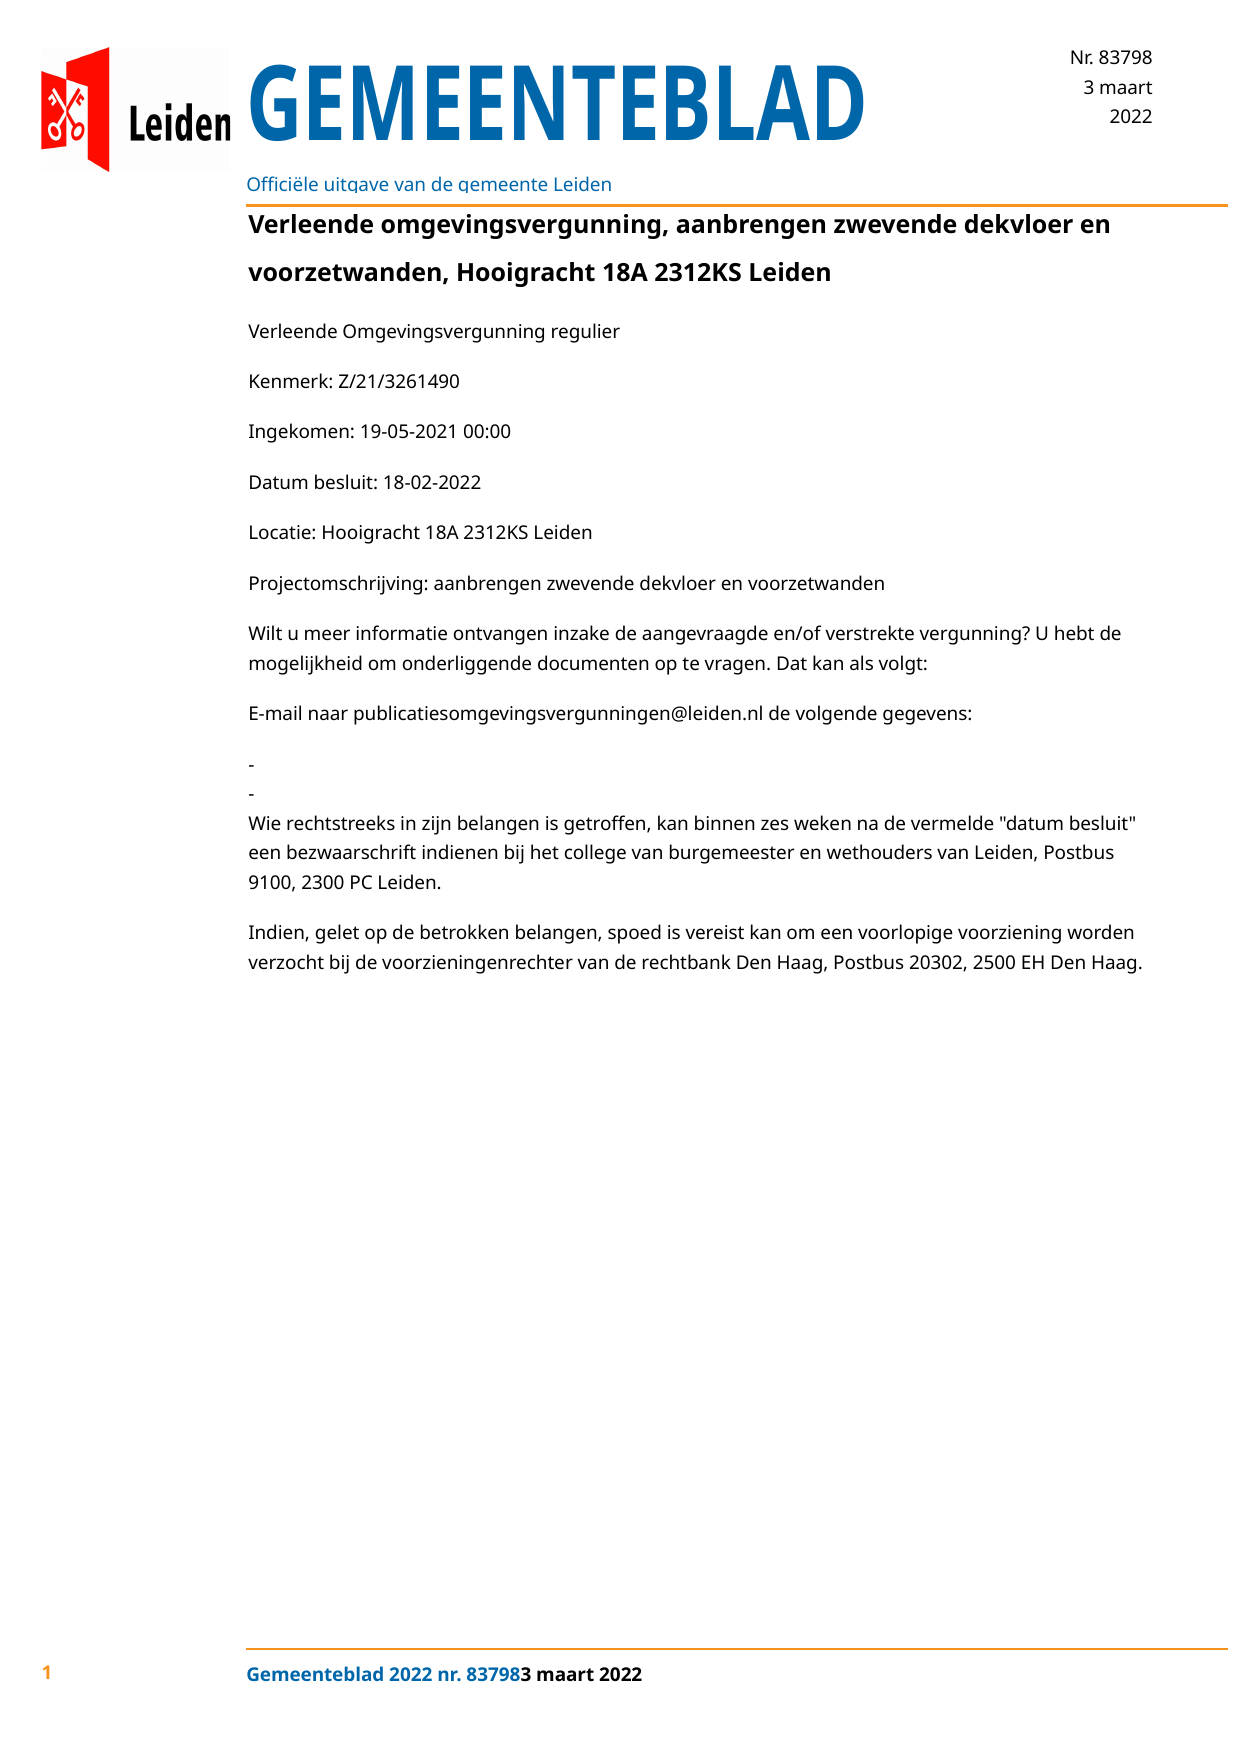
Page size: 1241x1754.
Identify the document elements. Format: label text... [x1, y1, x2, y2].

text Kenmerk: Z/21/3261490 [248, 368, 1152, 394]
text Projectomschrijving: aanbrengen zwevende dekvloer en voorzetwanden [248, 570, 1152, 596]
text Ingekomen: 19-05-2021 00:00 [248, 419, 1152, 444]
text E-mail naar publicatiesomgevingsvergunningen@leiden.nl de volgende gegevens: [248, 700, 1152, 726]
text Locatie: Hooigracht 18A 2312KS Leiden [248, 519, 1152, 545]
text Verleende omgevingsvergunning, aanbrengen zwevende dekvloer en voorzetwanden, Hooigracht 18A 2312KS Leiden [248, 207, 1152, 288]
text Indien, gelet op de betrokken belangen, spoed is vereist kan om een voorlopige voorziening worden verzocht bij de voorzieningenrechter van de rechtbank Den Haag, Postbus 20302, 2500 EH Den Haag. [248, 919, 1152, 975]
text Wilt u meer informatie ontvangen inzake de aangevraagde en/of verstrekte vergunning? U hebt de mogelijkheid om onderliggende documenten op te vragen. Dat kan als volgt: [248, 620, 1152, 676]
text Wie rechtstreeks in zijn belangen is getroffen, kan binnen zes weken na de vermelde "datum besluit" een bezwaarschrift indienen bij het college van burgemeester en wethouders van Leiden, Postbus 9100, 2300 PC Leiden. [248, 810, 1152, 895]
text Datum besluit: 18-02-2022 [248, 469, 1152, 495]
picture [41, 47, 231, 172]
text Verleende Omgevingsvergunning regulier [248, 318, 1152, 344]
